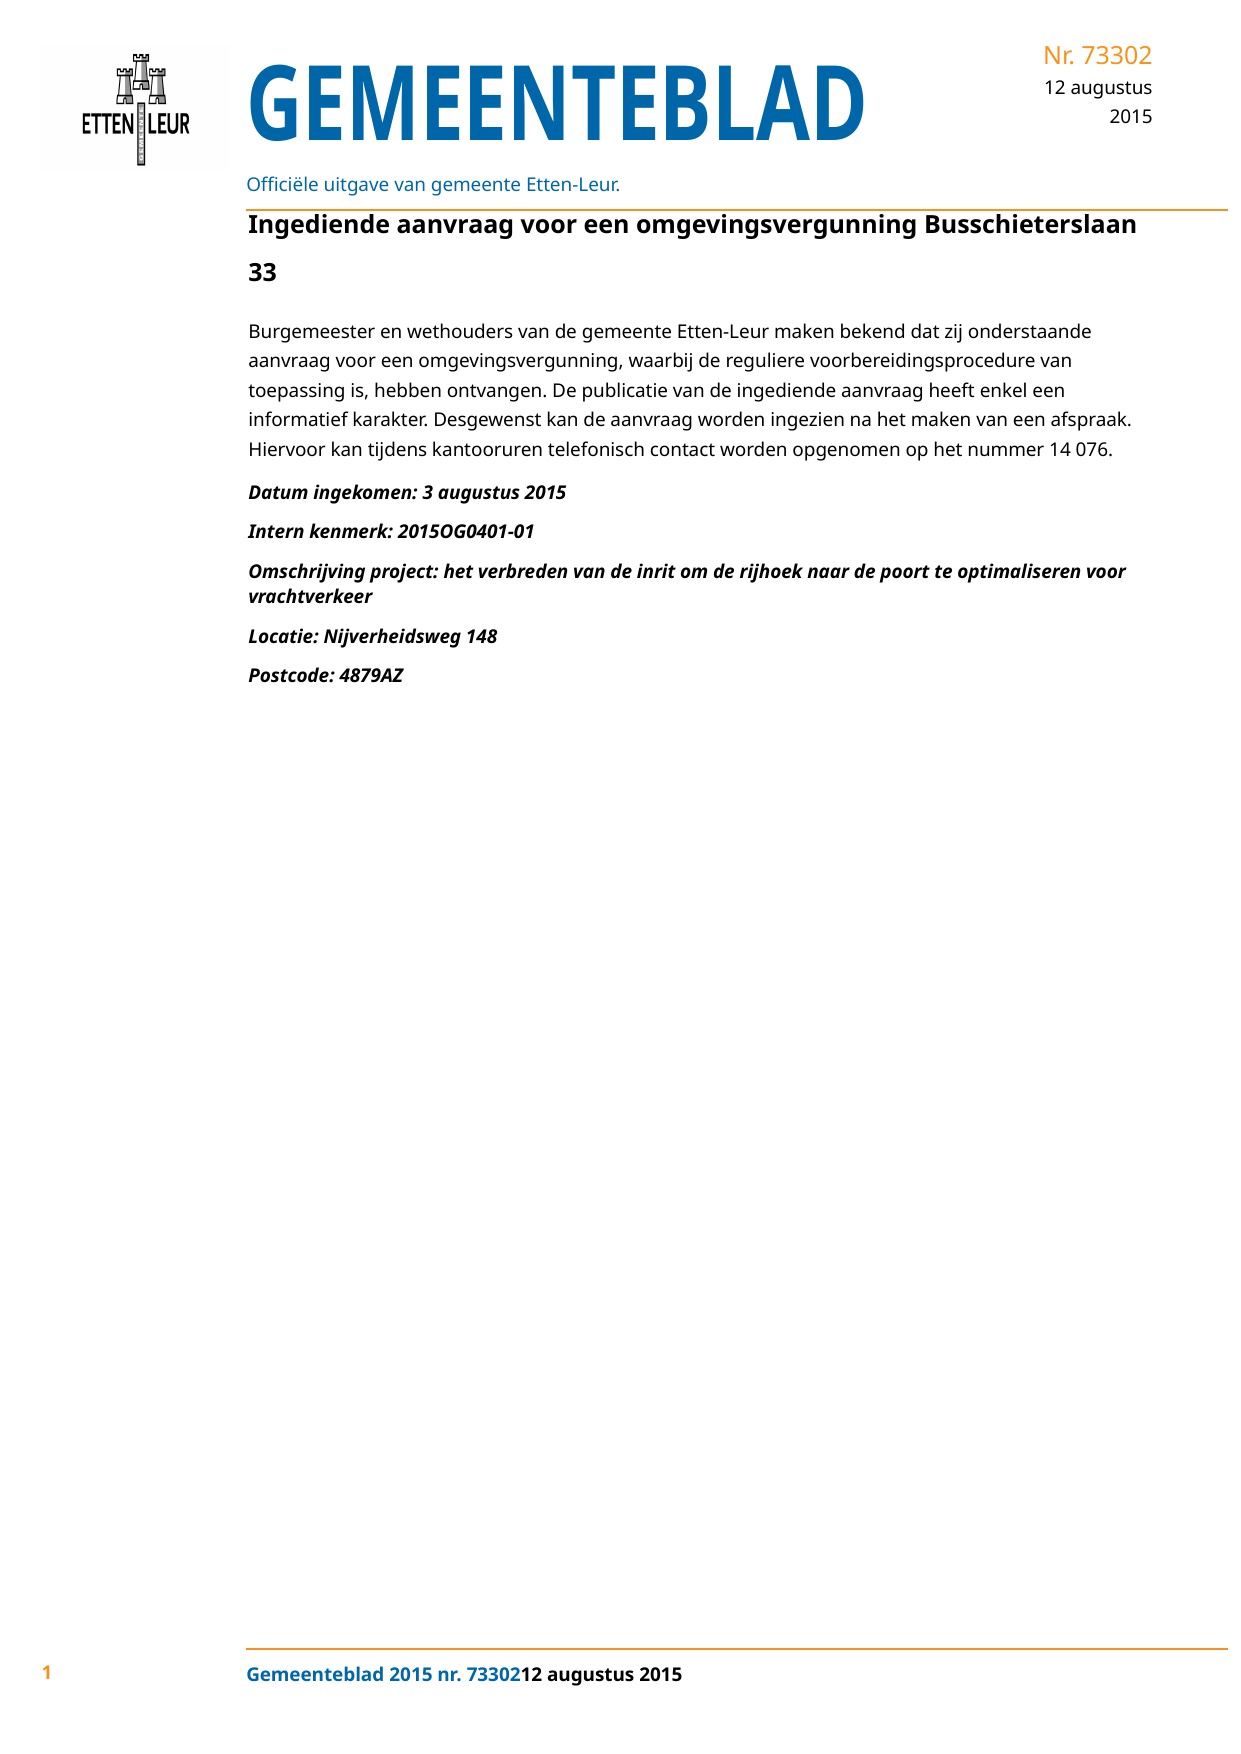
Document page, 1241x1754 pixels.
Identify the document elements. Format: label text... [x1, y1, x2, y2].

picture [41, 47, 231, 172]
text Intern kenmerk: 2015OG0401-01 [248, 519, 1152, 544]
text Locatie: Nijverheidsweg 148 [248, 623, 1152, 649]
text Burgemeester en wethouders van de gemeente Etten-Leur maken bekend dat zij onderstaande aanvraag voor een omgevingsvergunning, waarbij de reguliere voorbereidingsprocedure van toepassing is, hebben ontvangen. De publicatie van de ingediende aanvraag heeft enkel een informatief karakter. Desgewenst kan de aanvraag worden ingezien na het maken van een afspraak. Hiervoor kan tijdens kantooruren telefonisch contact worden opgenomen op het nummer 14 076. [248, 318, 1152, 462]
text Datum ingekomen: 3 augustus 2015 [248, 479, 1152, 505]
text Omschrijving project: het verbreden van de inrit om de rijhoek naar de poort te optimaliseren voor vrachtverkeer [248, 558, 1152, 609]
text Ingediende aanvraag voor een omgevingsvergunning Busschieterslaan 33 [248, 211, 1152, 288]
text Postcode: 4879AZ [248, 662, 1152, 688]
